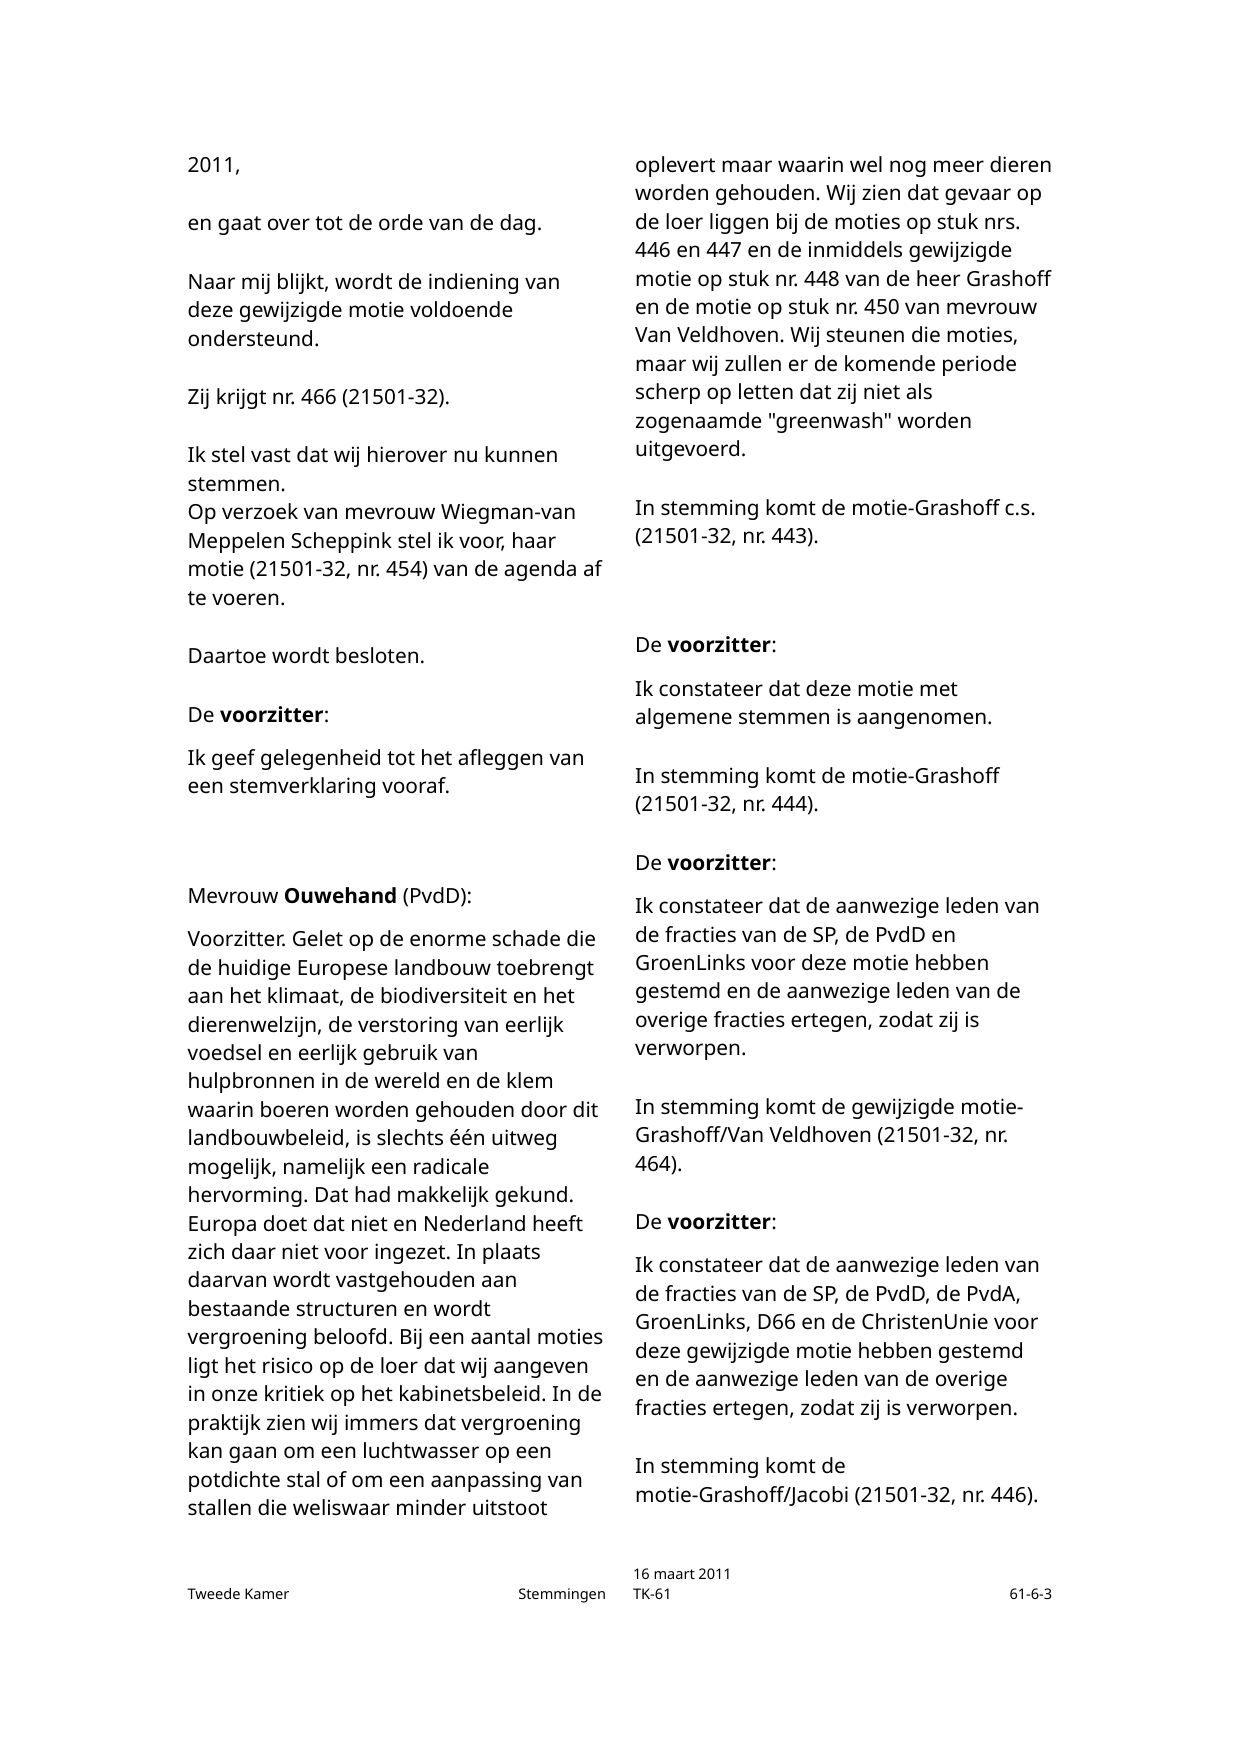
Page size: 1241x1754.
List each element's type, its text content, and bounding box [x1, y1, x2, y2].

text Ik constateer dat de aanwezige leden van de fracties van de SP, de PvdD, de PvdA, GroenLinks, D66 en de ChristenUnie voor deze gewijzigde motie hebben gestemd en de aanwezige leden van de overige fracties ertegen, zodat zij is verworpen. [635, 1251, 1053, 1421]
text Ik geef gelegenheid tot het afleggen van een stemverklaring vooraf. [187, 743, 605, 800]
text In stemming komt de motie-Grashoff/Jacobi (21501-32, nr. 446). [635, 1451, 1053, 1508]
text Ik constateer dat deze motie met algemene stemmen is aangenomen. [635, 674, 1053, 731]
text en gaat over tot de orde van de dag. [187, 208, 605, 237]
text Voorzitter. Gelet op de enorme schade die de huidige Europese landbouw toebrengt aan het klimaat, de biodiversiteit en het dierenwelzijn, de verstoring van eerlijk voedsel en eerlijk gebruik van hulpbronnen in de wereld en de klem waarin boeren worden gehouden door dit landbouwbeleid, is slechts één uitweg mogelijk, namelijk een radicale hervorming. Dat had makkelijk gekund. Europa doet dat niet en Nederland heeft zich daar niet voor ingezet. In plaats daarvan wordt vastgehouden aan bestaande structuren en wordt vergroening beloofd. Bij een aantal moties ligt het risico op de loer dat wij aangeven in onze kritiek op het kabinetsbeleid. In de praktijk zien wij immers dat vergroening kan gaan om een luchtwasser op een potdichte stal of om een aanpassing van stallen die weliswaar minder uitstoot [187, 924, 605, 1522]
text 2011, [187, 150, 605, 178]
text Mevrouw Ouwehand (PvdD): [187, 881, 605, 909]
text De voorzitter: [187, 700, 605, 728]
text De voorzitter: [635, 1207, 1053, 1236]
text Daartoe wordt besloten. [187, 641, 605, 670]
text Op verzoek van mevrouw Wiegman-van Meppelen Scheppink stel ik voor, haar motie (21501-32, nr. 454) van de agenda af te voeren. [187, 497, 605, 611]
text  [635, 580, 1053, 608]
text  [187, 830, 605, 858]
text Naar mij blijkt, wordt de indiening van deze gewijzigde motie voldoende ondersteund. [187, 267, 605, 352]
text Ik stel vast dat wij hierover nu kunnen stemmen. [187, 441, 605, 497]
text Ik constateer dat de aanwezige leden van de fracties van de SP, de PvdD en GroenLinks voor deze motie hebben gestemd en de aanwezige leden van de overige fracties ertegen, zodat zij is verworpen. [635, 891, 1053, 1062]
text In stemming komt de gewijzigde motie-Grashoff/Van Veldhoven (21501-32, nr. 464). [635, 1092, 1053, 1177]
text De voorzitter: [635, 848, 1053, 876]
text In stemming komt de motie-Grashoff (21501-32, nr. 444). [635, 761, 1053, 818]
text oplevert maar waarin wel nog meer dieren worden gehouden. Wij zien dat gevaar op de loer liggen bij de moties op stuk nrs. 446 en 447 en de inmiddels gewijzigde motie op stuk nr. 448 van de heer Grashoff en de motie op stuk nr. 450 van mevrouw Van Veldhoven. Wij steunen die moties, maar wij zullen er de komende periode scherp op letten dat zij niet als zogenaamde "greenwash" worden uitgevoerd. [635, 150, 1053, 463]
text De voorzitter: [635, 631, 1053, 659]
text Zij krijgt nr. 466 (21501-32). [187, 382, 605, 411]
text In stemming komt de motie-Grashoff c.s. (21501-32, nr. 443). [635, 493, 1053, 550]
